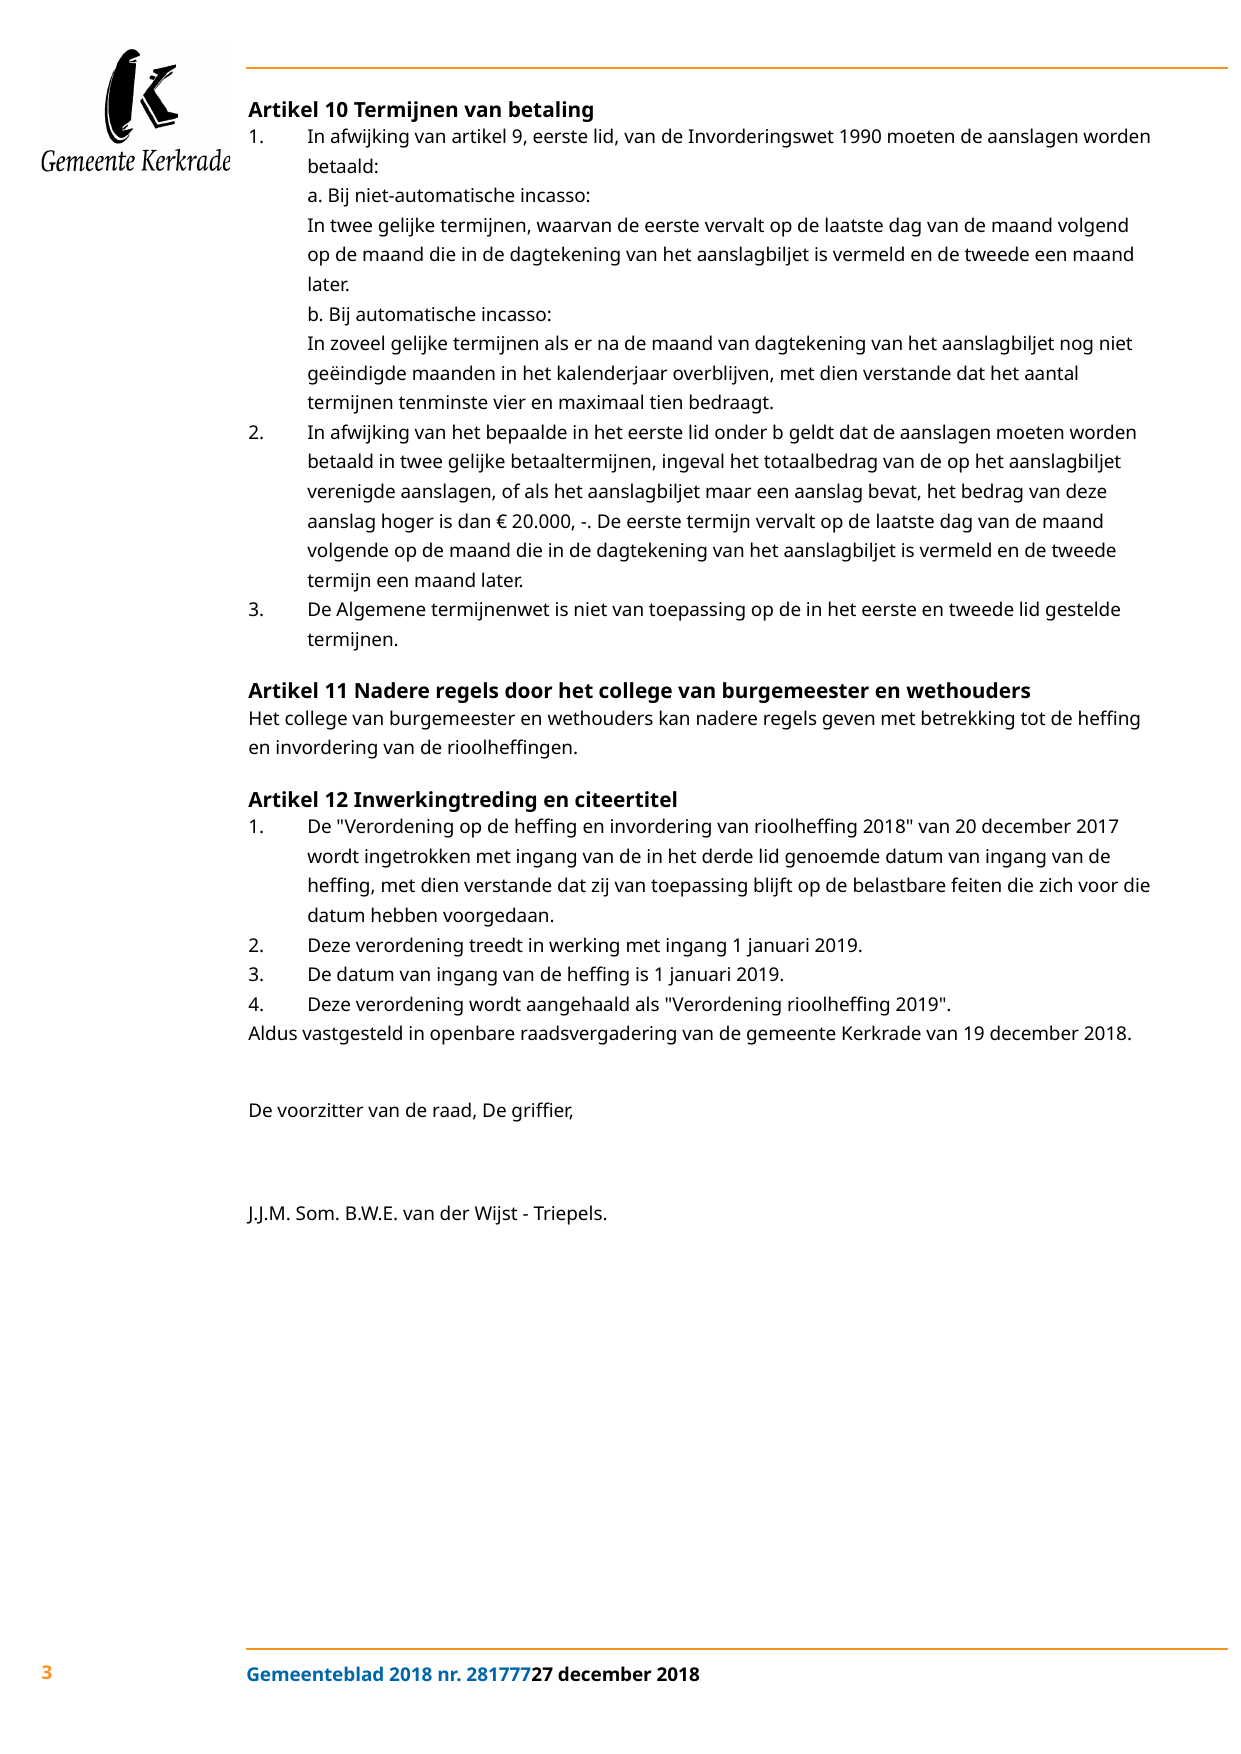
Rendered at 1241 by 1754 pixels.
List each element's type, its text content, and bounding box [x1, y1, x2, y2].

picture [41, 47, 231, 172]
list In afwijking van artikel 9, eerste lid, van de Invorderingswet 1990 moeten de aanslagen worden betaald: [248, 123, 1152, 178]
text De voorzitter van de raad, De griffier, [248, 1098, 1152, 1123]
text Aldus vastgesteld in openbare raadsvergadering van de gemeente Kerkrade van 19 december 2018. [248, 1021, 1152, 1046]
list Deze verordening wordt aangehaald als "Verordening rioolheffing 2019". [248, 991, 1152, 1017]
text J.J.M. Som. B.W.E. van der Wijst - Triepels. [248, 1201, 1152, 1226]
text Het college van burgemeester en wethouders kan nadere regels geven met betrekking tot de heffing en invordering van de rioolheffingen. [248, 705, 1152, 760]
list In afwijking van het bepaalde in het eerste lid onder b geldt dat de aanslagen moeten worden betaald in twee gelijke betaaltermijnen, ingeval het totaalbedrag van de op het aanslagbiljet verenigde aanslagen, of als het aanslagbiljet maar een aanslag bevat, het bedrag van deze aanslag hoger is dan € 20.000, -. De eerste termijn vervalt op de laatste dag van de maand volgende op de maand die in de dagtekening van het aanslagbiljet is vermeld en de tweede termijn een maand later. [248, 419, 1152, 593]
list De Algemene termijnenwet is niet van toepassing op de in het eerste en tweede lid gestelde termijnen. [248, 597, 1152, 652]
text Artikel 11 Nadere regels door het college van burgemeester en wethouders [248, 677, 1152, 705]
list In zoveel gelijke termijnen als er na de maand van dagtekening van het aanslagbiljet nog niet geëindigde maanden in het kalenderjaar overblijven, met dien verstande dat het aantal termijnen tenminste vier en maximaal tien bedraagt. [248, 330, 1152, 415]
list De "Verordening op de heffing en invordering van rioolheffing 2018" van 20 december 2017 wordt ingetrokken met ingang van de in het derde lid genoemde datum van ingang van de heffing, met dien verstande dat zij van toepassing blijft op de belastbare feiten die zich voor die datum hebben voorgedaan. [248, 813, 1152, 928]
list De datum van ingang van de heffing is 1 januari 2019. [248, 961, 1152, 987]
text Artikel 10 Termijnen van betaling [248, 95, 1152, 123]
list In twee gelijke termijnen, waarvan de eerste vervalt op de laatste dag van de maand volgend op de maand die in de dagtekening van het aanslagbiljet is vermeld en de tweede een maand later. [248, 212, 1152, 297]
list b. Bij automatische incasso: [248, 301, 1152, 326]
text Artikel 12 Inwerkingtreding en citeertitel [248, 785, 1152, 813]
list Deze verordening treedt in werking met ingang 1 januari 2019. [248, 932, 1152, 957]
list a. Bij niet-automatische incasso: [248, 182, 1152, 208]
